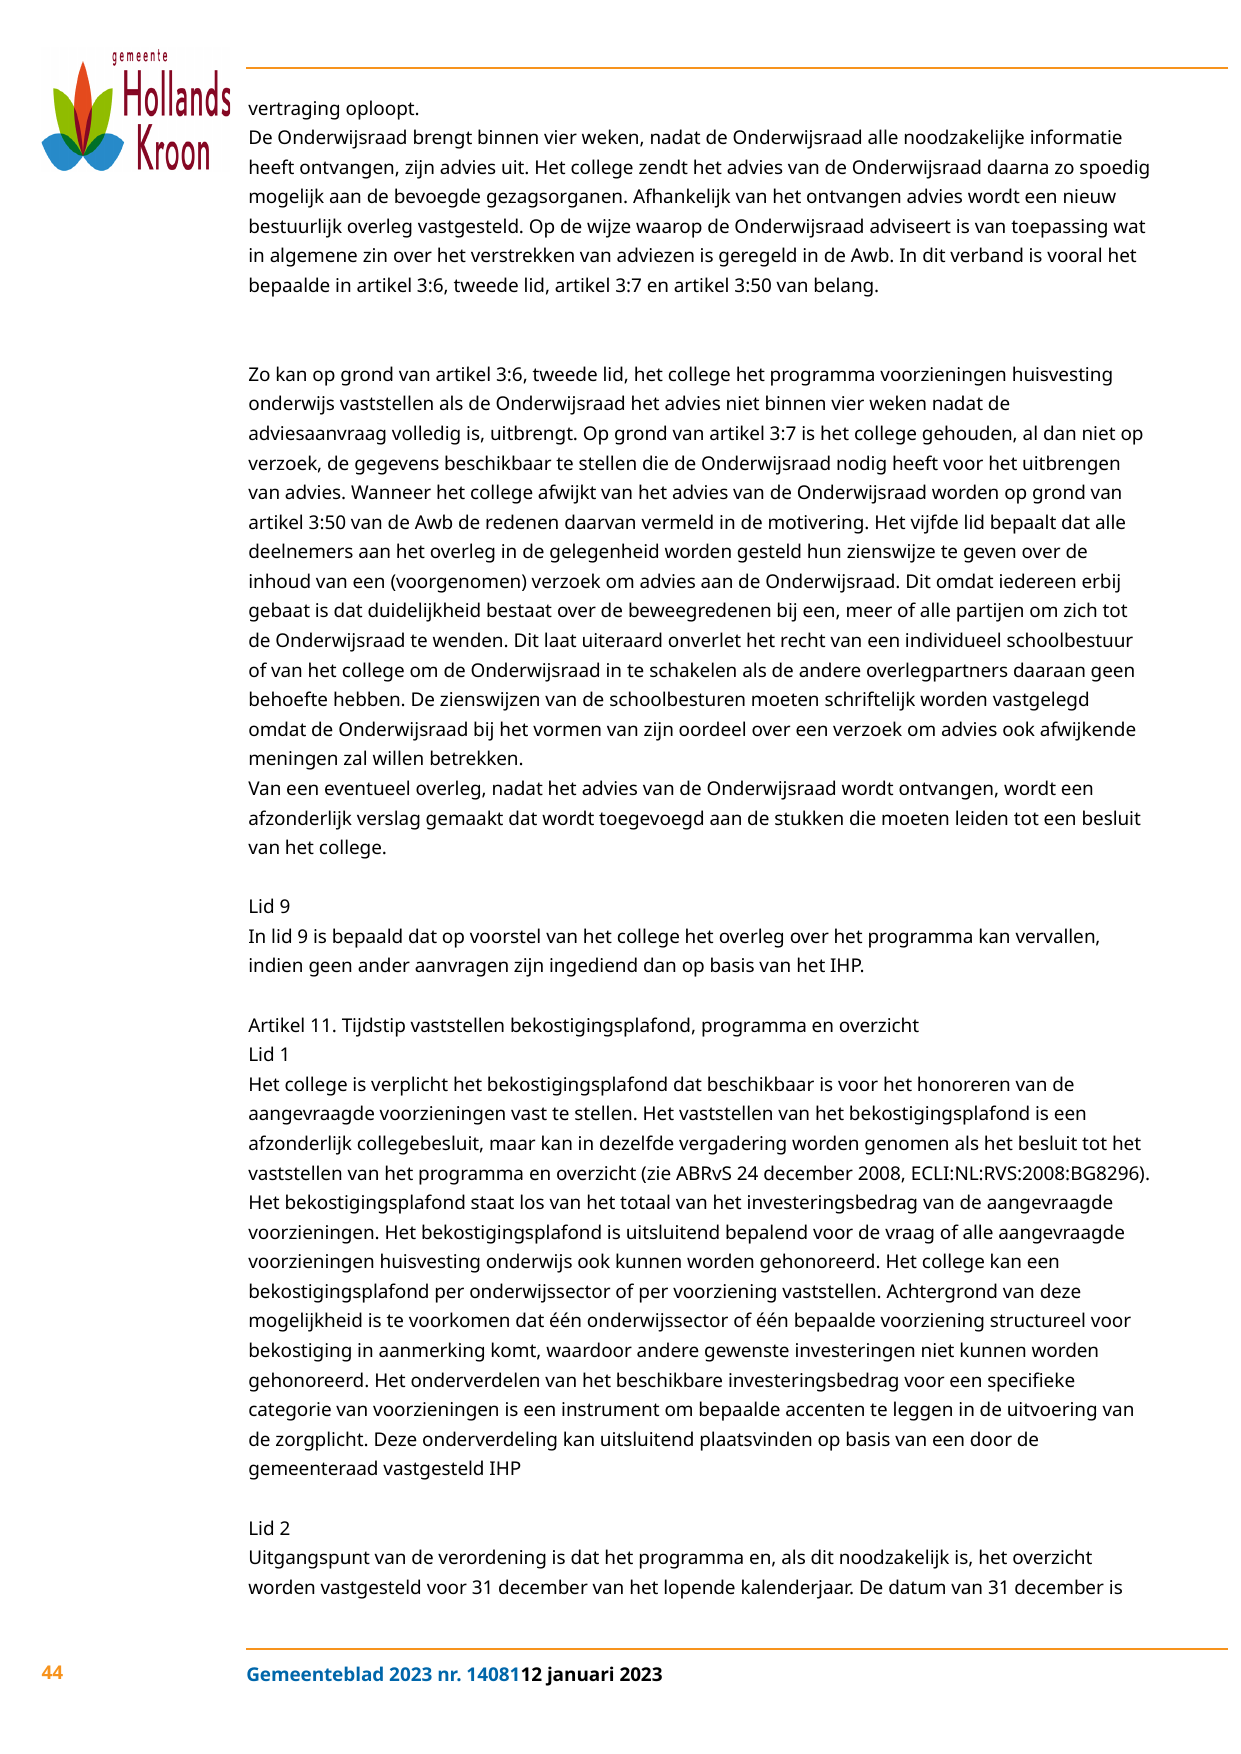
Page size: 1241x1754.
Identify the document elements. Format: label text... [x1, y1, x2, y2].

text Lid 9 [248, 893, 1152, 919]
text Lid 1 [248, 1041, 1152, 1067]
text Het college is verplicht het bekostigingsplafond dat beschikbaar is voor het honoreren van de aangevraagde voorzieningen vast te stellen. Het vaststellen van het bekostigingsplafond is een afzonderlijk collegebesluit, maar kan in dezelfde vergadering worden genomen als het besluit tot het vaststellen van het programma en overzicht (zie ABRvS 24 december 2008, ECLI:NL:RVS:2008:BG8296). Het bekostigingsplafond staat los van het totaal van het investeringsbedrag van de aangevraagde voorzieningen. Het bekostigingsplafond is uitsluitend bepalend voor de vraag of alle aangevraagde voorzieningen huisvesting onderwijs ook kunnen worden gehonoreerd. Het college kan een bekostigingsplafond per onderwijssector of per voorziening vaststellen. Achtergrond van deze mogelijkheid is te voorkomen dat één onderwijssector of één bepaalde voorziening structureel voor bekostiging in aanmerking komt, waardoor andere gewenste investeringen niet kunnen worden gehonoreerd. Het onderverdelen van het beschikbare investeringsbedrag voor een specifieke categorie van voorzieningen is een instrument om bepaalde accenten te leggen in de uitvoering van de zorgplicht. Deze onderverdeling kan uitsluitend plaatsvinden op basis van een door de gemeenteraad vastgesteld IHP [248, 1071, 1152, 1481]
text Van een eventueel overleg, nadat het advies van de Onderwijsraad wordt ontvangen, wordt een afzonderlijk verslag gemaakt dat wordt toegevoegd aan de stukken die moeten leiden tot een besluit van het college. [248, 775, 1152, 860]
text De Onderwijsraad brengt binnen vier weken, nadat de Onderwijsraad alle noodzakelijke informatie heeft ontvangen, zijn advies uit. Het college zendt het advies van de Onderwijsraad daarna zo spoedig mogelijk aan de bevoegde gezagsorganen. Afhankelijk van het ontvangen advies wordt een nieuw bestuurlijk overleg vastgesteld. Op de wijze waarop de Onderwijsraad adviseert is van toepassing wat in algemene zin over het verstrekken van adviezen is geregeld in de Awb. In dit verband is vooral het bepaalde in artikel 3:6, tweede lid, artikel 3:7 en artikel 3:50 van belang. [248, 124, 1152, 298]
text Lid 2 [248, 1515, 1152, 1541]
picture [41, 47, 231, 172]
text Uitgangspunt van de verordening is dat het programma en, als dit noodzakelijk is, het overzicht worden vastgesteld voor 31 december van het lopende kalenderjaar. De datum van 31 december is [248, 1544, 1152, 1600]
text In lid 9 is bepaald dat op voorstel van het college het overleg over het programma kan vervallen, indien geen ander aanvragen zijn ingediend dan op basis van het IHP. [248, 923, 1152, 978]
text vertraging oploopt. [248, 95, 1152, 121]
text Zo kan op grond van artikel 3:6, tweede lid, het college het programma voorzieningen huisvesting onderwijs vaststellen als de Onderwijsraad het advies niet binnen vier weken nadat de adviesaanvraag volledig is, uitbrengt. Op grond van artikel 3:7 is het college gehouden, al dan niet op verzoek, de gegevens beschikbaar te stellen die de Onderwijsraad nodig heeft voor het uitbrengen van advies. Wanneer het college afwijkt van het advies van de Onderwijsraad worden op grond van artikel 3:50 van de Awb de redenen daarvan vermeld in de motivering. Het vijfde lid bepaalt dat alle deelnemers aan het overleg in de gelegenheid worden gesteld hun zienswijze te geven over de inhoud van een (voorgenomen) verzoek om advies aan de Onderwijsraad. Dit omdat iedereen erbij gebaat is dat duidelijkheid bestaat over de beweegredenen bij een, meer of alle partijen om zich tot de Onderwijsraad te wenden. Dit laat uiteraard onverlet het recht van een individueel schoolbestuur of van het college om de Onderwijsraad in te schakelen als de andere overlegpartners daaraan geen behoefte hebben. De zienswijzen van de schoolbesturen moeten schriftelijk worden vastgelegd omdat de Onderwijsraad bij het vormen van zijn oordeel over een verzoek om advies ook afwijkende meningen zal willen betrekken. [248, 361, 1152, 771]
text Artikel 11. Tijdstip vaststellen bekostigingsplafond, programma en overzicht [248, 1012, 1152, 1038]
